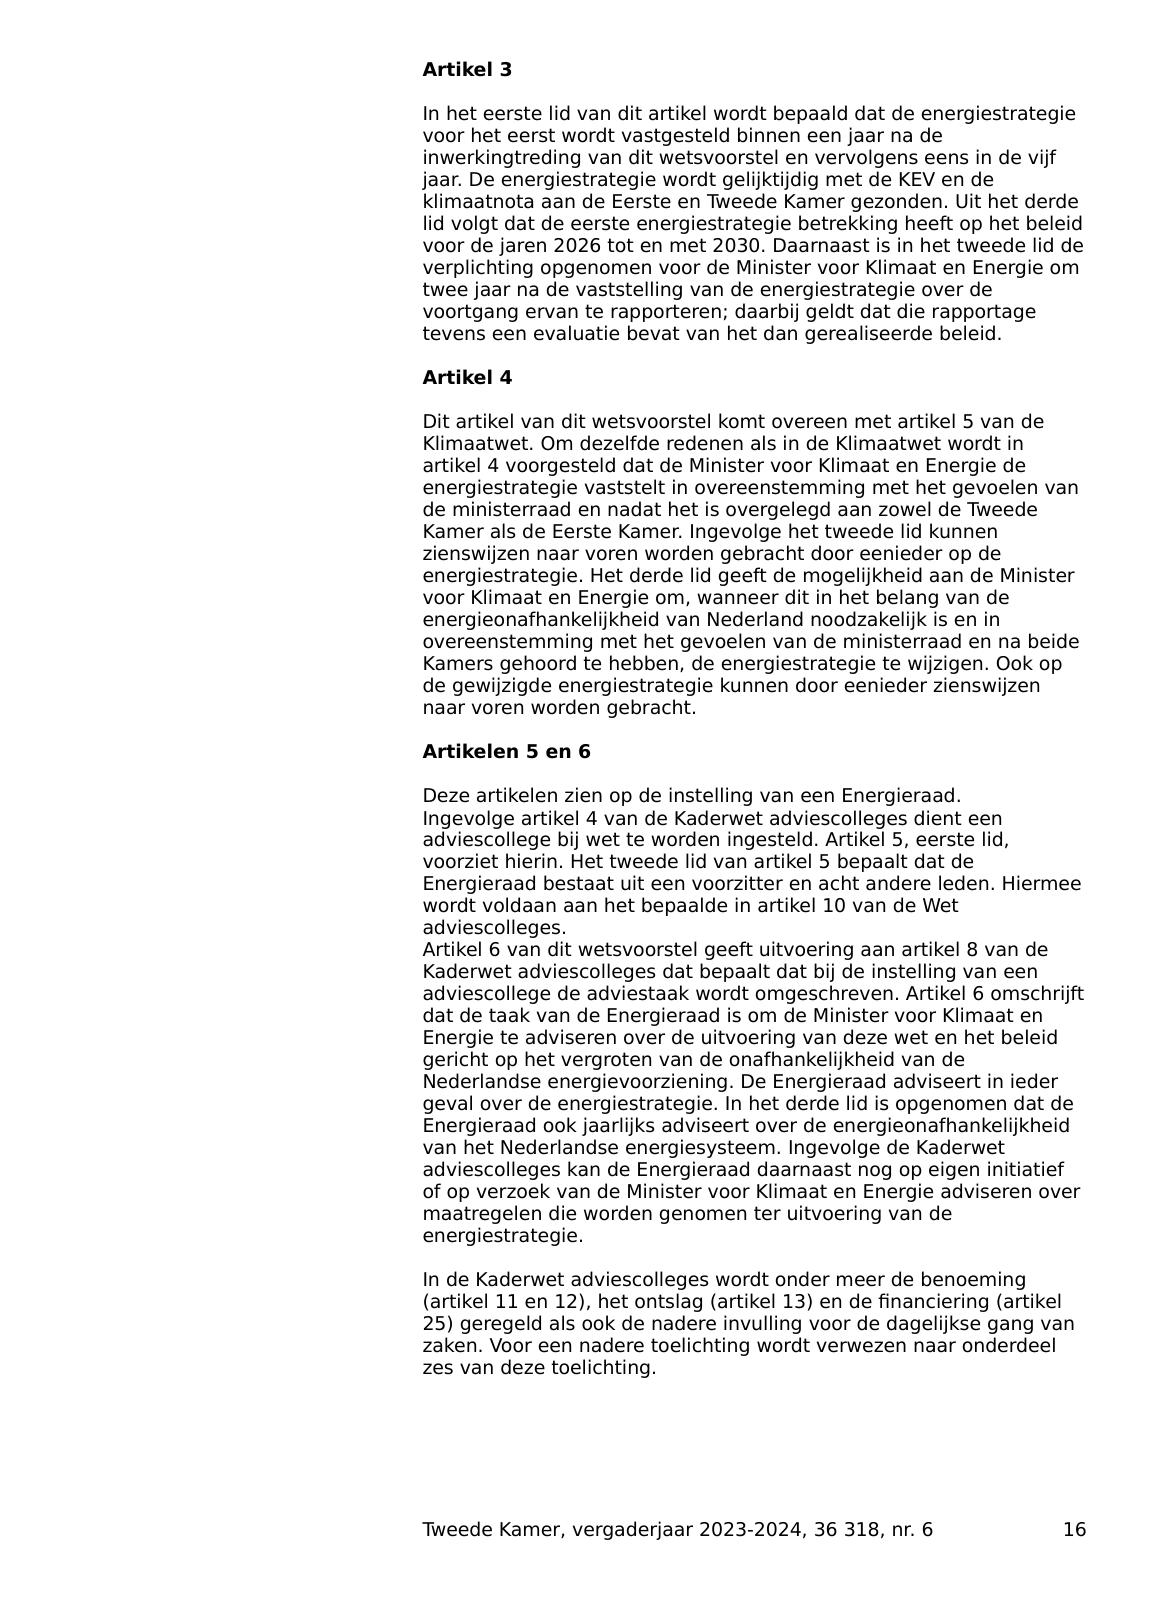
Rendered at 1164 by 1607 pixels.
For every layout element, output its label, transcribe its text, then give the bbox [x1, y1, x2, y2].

subtitle Artikel 4 [422, 367, 1087, 389]
subtitle Artikelen 5 en 6 [422, 741, 1087, 763]
text Deze artikelen zien op de instelling van een Energieraad. [422, 785, 1087, 807]
text In het eerste lid van dit artikel wordt bepaald dat de energiestrategie voor het eerst wordt vastgesteld binnen een jaar na de inwerkingtreding van dit wetsvoorstel en vervolgens eens in de vijf jaar. De energiestrategie wordt gelijktijdig met de KEV en de klimaatnota aan de Eerste en Tweede Kamer gezonden. Uit het derde lid volgt dat de eerste energiestrategie betrekking heeft op het beleid voor de jaren 2026 tot en met 2030. Daarnaast is in het tweede lid de verplichting opgenomen voor de Minister voor Klimaat en Energie om twee jaar na de vaststelling van de energiestrategie over de voortgang ervan te rapporteren; daarbij geldt dat die rapportage tevens een evaluatie bevat van het dan gerealiseerde beleid. [422, 103, 1087, 345]
text Artikel 6 van dit wetsvoorstel geeft uitvoering aan artikel 8 van de Kaderwet adviescolleges dat bepaalt dat bij de instelling van een adviescollege de adviestaak wordt omgeschreven. Artikel 6 omschrijft dat de taak van de Energieraad is om de Minister voor Klimaat en Energie te adviseren over de uitvoering van deze wet en het beleid gericht op het vergroten van de onafhankelijkheid van de Nederlandse energievoorziening. De Energieraad adviseert in ieder geval over de energiestrategie. In het derde lid is opgenomen dat de Energieraad ook jaarlijks adviseert over de energieonafhankelijkheid van het Nederlandse energiesysteem. Ingevolge de Kaderwet adviescolleges kan de Energieraad daarnaast nog op eigen initiatief of op verzoek van de Minister voor Klimaat en Energie adviseren over maatregelen die worden genomen ter uitvoering van de energiestrategie. [422, 939, 1087, 1247]
text In de Kaderwet adviescolleges wordt onder meer de benoeming (artikel 11 en 12), het ontslag (artikel 13) en de financiering (artikel 25) geregeld als ook de nadere invulling voor de dagelijkse gang van zaken. Voor een nadere toelichting wordt verwezen naar onderdeel zes van deze toelichting. [422, 1269, 1087, 1379]
text Ingevolge artikel 4 van de Kaderwet adviescolleges dient een adviescollege bij wet te worden ingesteld. Artikel 5, eerste lid, voorziet hierin. Het tweede lid van artikel 5 bepaalt dat de Energieraad bestaat uit een voorzitter en acht andere leden. Hiermee wordt voldaan aan het bepaalde in artikel 10 van de Wet adviescolleges. [422, 807, 1087, 939]
subtitle Artikel 3 [422, 59, 1087, 81]
text Dit artikel van dit wetsvoorstel komt overeen met artikel 5 van de Klimaatwet. Om dezelfde redenen als in de Klimaatwet wordt in artikel 4 voorgesteld dat de Minister voor Klimaat en Energie de energiestrategie vaststelt in overeenstemming met het gevoelen van de ministerraad en nadat het is overgelegd aan zowel de Tweede Kamer als de Eerste Kamer. Ingevolge het tweede lid kunnen zienswijzen naar voren worden gebracht door eenieder op de energiestrategie. Het derde lid geeft de mogelijkheid aan de Minister voor Klimaat en Energie om, wanneer dit in het belang van de energieonafhankelijkheid van Nederland noodzakelijk is en in overeenstemming met het gevoelen van de ministerraad en na beide Kamers gehoord te hebben, de energiestrategie te wijzigen. Ook op de gewijzigde energiestrategie kunnen door eenieder zienswijzen naar voren worden gebracht. [422, 411, 1087, 719]
